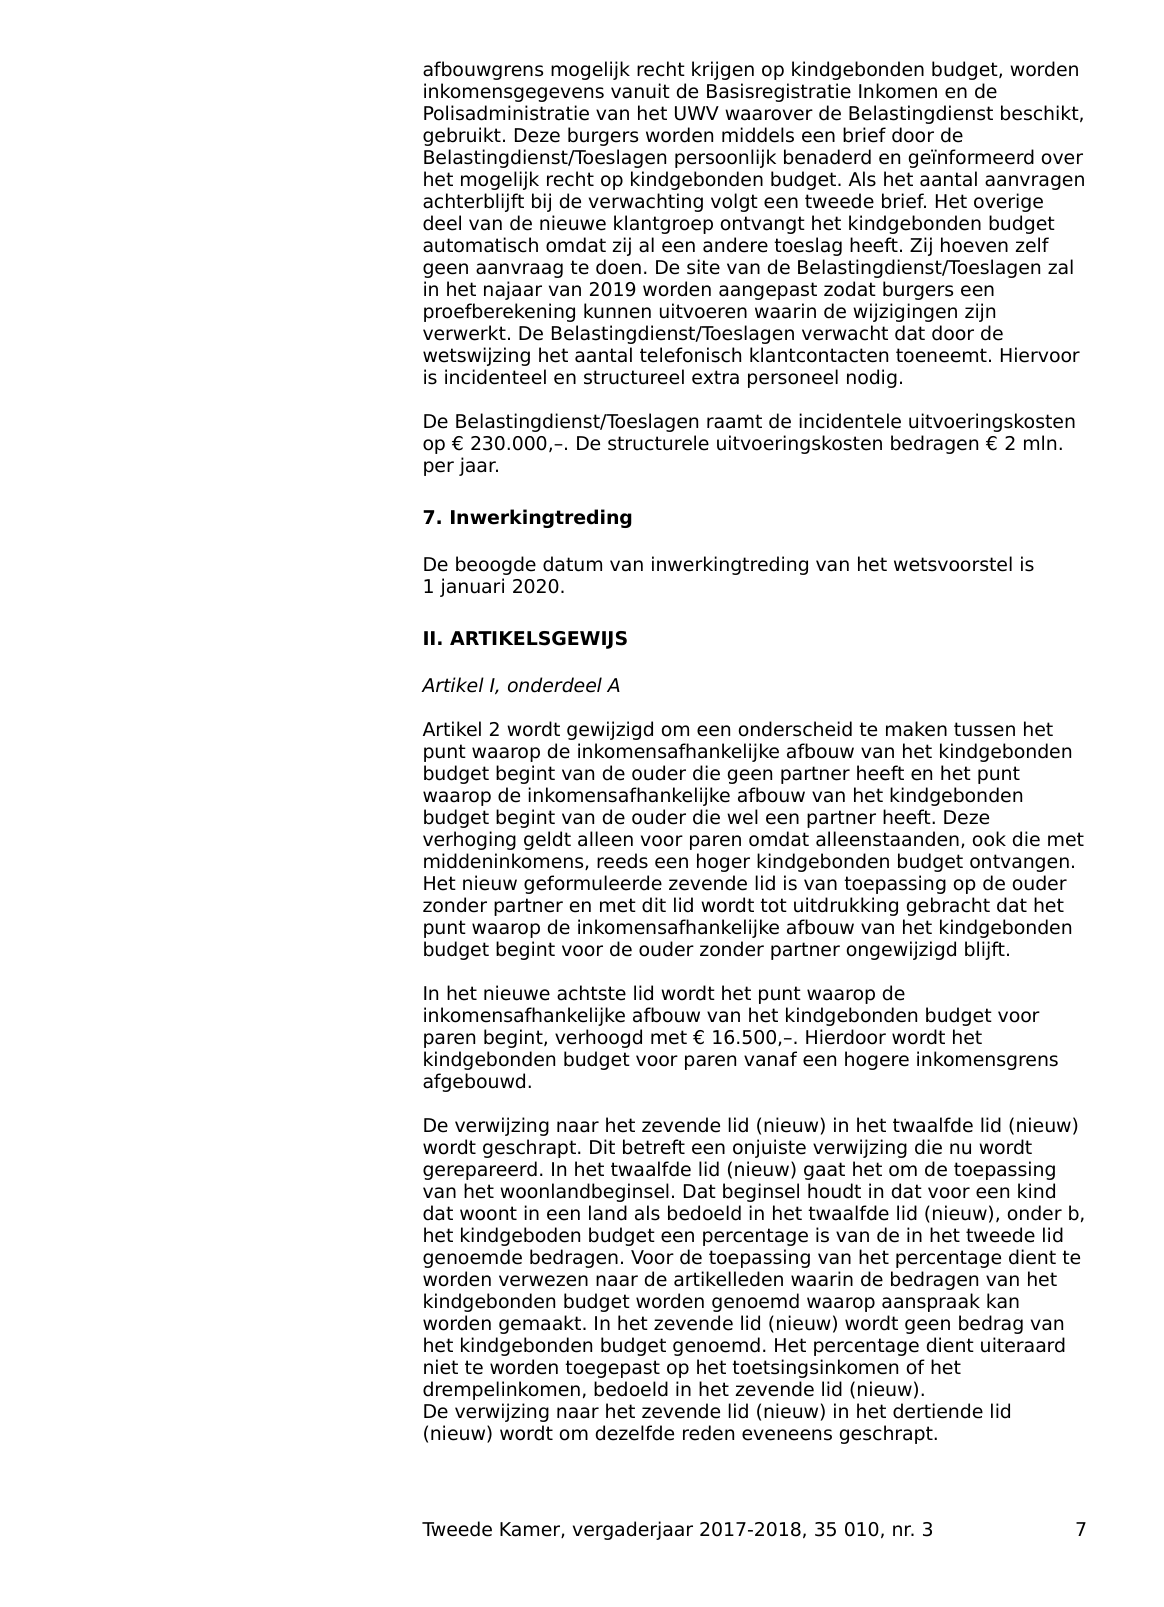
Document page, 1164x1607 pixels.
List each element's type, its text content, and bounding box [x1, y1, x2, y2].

text afbouwgrens mogelijk recht krijgen op kindgebonden budget, worden inkomensgegevens vanuit de Basisregistratie Inkomen en de Polisadministratie van het UWV waarover de Belastingdienst beschikt, gebruikt. Deze burgers worden middels een brief door de Belastingdienst/Toeslagen persoonlijk benaderd en geïnformeerd over het mogelijk recht op kindgebonden budget. Als het aantal aanvragen achterblijft bij de verwachting volgt een tweede brief. Het overige deel van de nieuwe klantgroep ontvangt het kindgebonden budget automatisch omdat zij al een andere toeslag heeft. Zij hoeven zelf geen aanvraag te doen. De site van de Belastingdienst/Toeslagen zal in het najaar van 2019 worden aangepast zodat burgers een proefberekening kunnen uitvoeren waarin de wijzigingen zijn verwerkt. De Belastingdienst/Toeslagen verwacht dat door de wetswijzing het aantal telefonisch klantcontacten toeneemt. Hiervoor is incidenteel en structureel extra personeel nodig. [422, 59, 1087, 389]
text De Belastingdienst/Toeslagen raamt de incidentele uitvoeringskosten op € 230.000,–. De structurele uitvoeringskosten bedragen € 2 mln. per jaar. [422, 411, 1087, 477]
text Artikel 2 wordt gewijzigd om een onderscheid te maken tussen het punt waarop de inkomensafhankelijke afbouw van het kindgebonden budget begint van de ouder die geen partner heeft en het punt waarop de inkomensafhankelijke afbouw van het kindgebonden budget begint van de ouder die wel een partner heeft. Deze verhoging geldt alleen voor paren omdat alleenstaanden, ook die met middeninkomens, reeds een hoger kindgebonden budget ontvangen. Het nieuw geformuleerde zevende lid is van toepassing op de ouder zonder partner en met dit lid wordt tot uitdrukking gebracht dat het punt waarop de inkomensafhankelijke afbouw van het kindgebonden budget begint voor de ouder zonder partner ongewijzigd blijft. [422, 719, 1087, 961]
subtitle II. ARTIKELSGEWIJS [422, 628, 1087, 650]
text De beoogde datum van inwerkingtreding van het wetsvoorstel is 1 januari 2020. [422, 554, 1087, 598]
text De verwijzing naar het zevende lid (nieuw) in het dertiende lid (nieuw) wordt om dezelfde reden eveneens geschrapt. [422, 1401, 1087, 1445]
text De verwijzing naar het zevende lid (nieuw) in het twaalfde lid (nieuw) wordt geschrapt. Dit betreft een onjuiste verwijzing die nu wordt gerepareerd. In het twaalfde lid (nieuw) gaat het om de toepassing van het woonlandbeginsel. Dat beginsel houdt in dat voor een kind dat woont in een land als bedoeld in het twaalfde lid (nieuw), onder b, het kindgeboden budget een percentage is van de in het tweede lid genoemde bedragen. Voor de toepassing van het percentage dient te worden verwezen naar de artikelleden waarin de bedragen van het kindgebonden budget worden genoemd waarop aanspraak kan worden gemaakt. In het zevende lid (nieuw) wordt geen bedrag van het kindgebonden budget genoemd. Het percentage dient uiteraard niet te worden toegepast op het toetsingsinkomen of het drempelinkomen, bedoeld in het zevende lid (nieuw). [422, 1115, 1087, 1401]
subtitle 7. Inwerkingtreding [422, 507, 1087, 529]
subtitle Artikel I, onderdeel A [422, 675, 1087, 697]
text In het nieuwe achtste lid wordt het punt waarop de inkomensafhankelijke afbouw van het kindgebonden budget voor paren begint, verhoogd met € 16.500,–. Hierdoor wordt het kindgebonden budget voor paren vanaf een hogere inkomensgrens afgebouwd. [422, 983, 1087, 1093]
